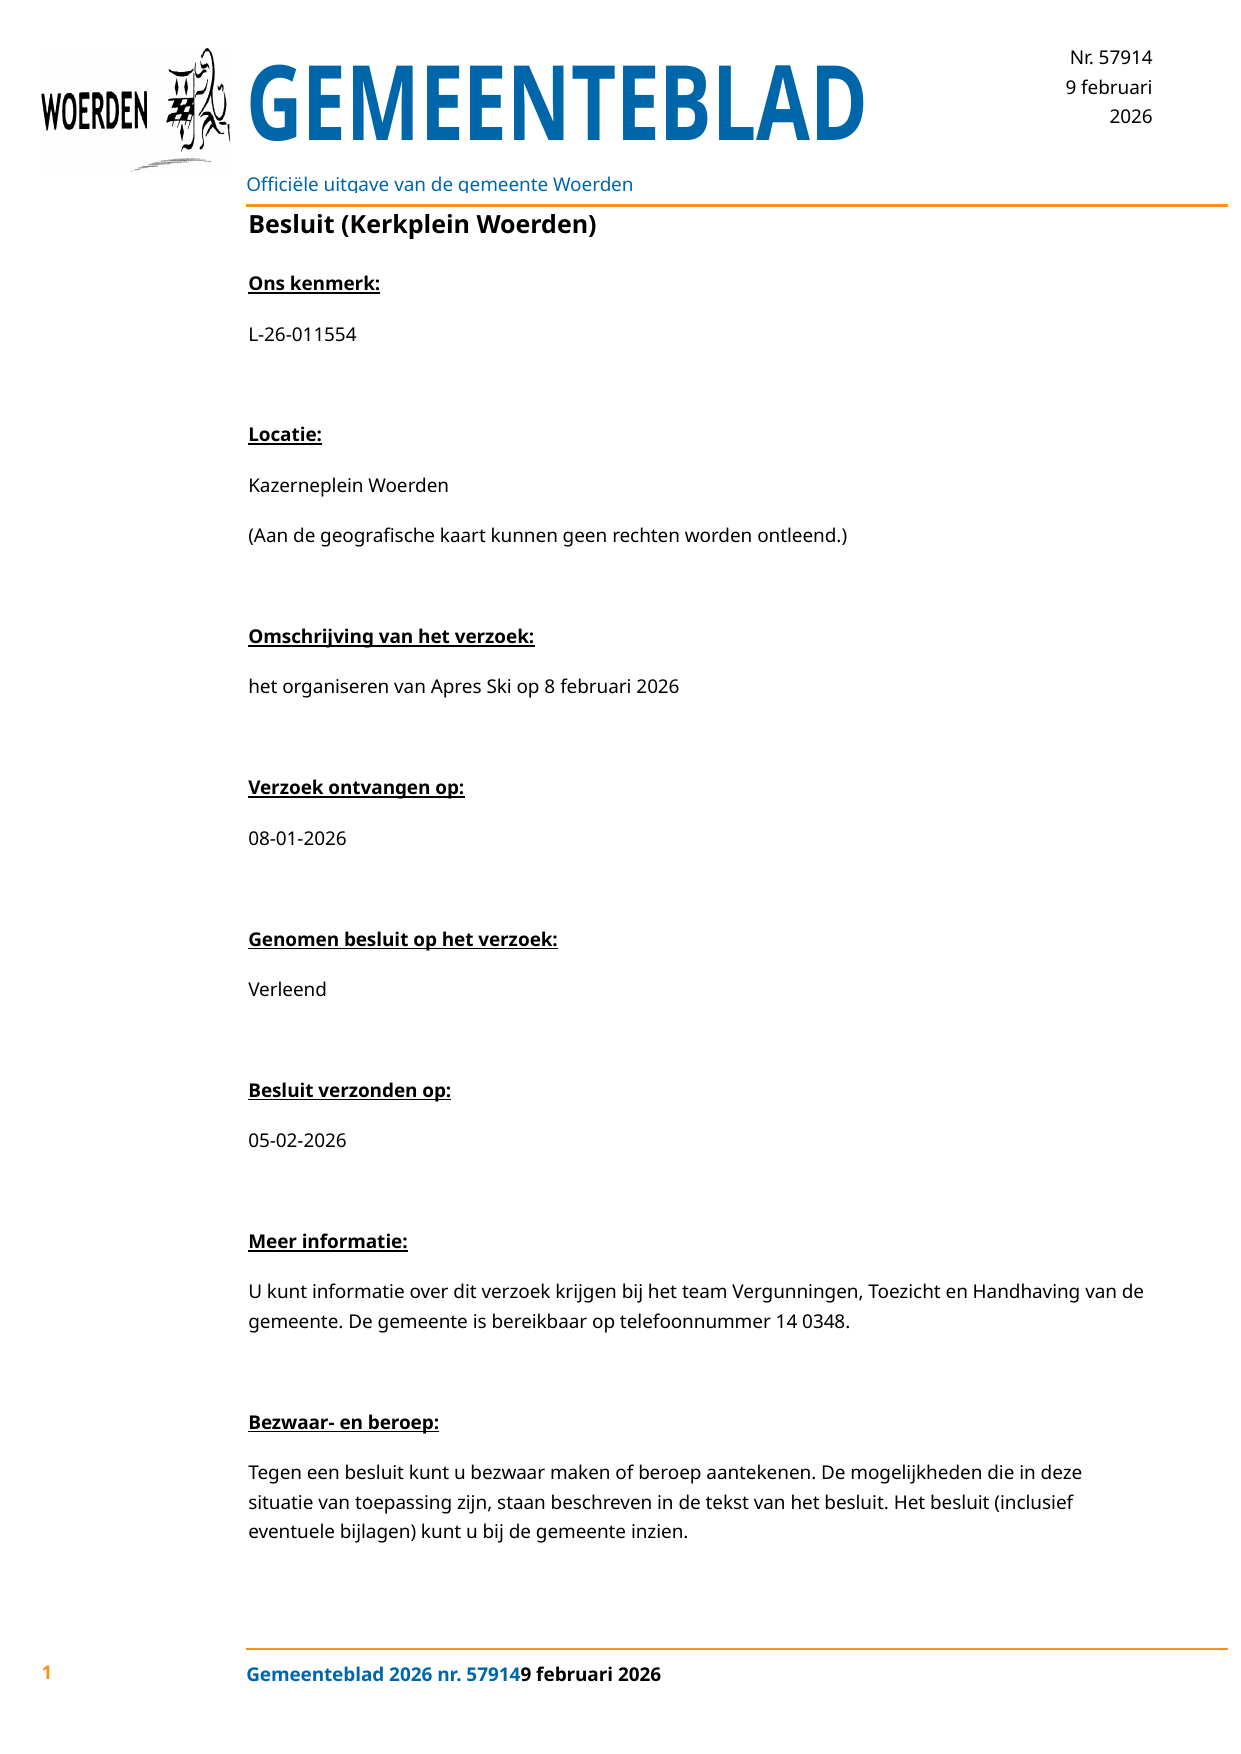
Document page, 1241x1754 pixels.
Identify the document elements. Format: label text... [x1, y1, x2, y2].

text L-26-011554 [248, 321, 1152, 346]
text Ons kenmerk: [248, 270, 1152, 296]
text Omschrijving van het verzoek: [248, 623, 1152, 649]
text U kunt informatie over dit verzoek krijgen bij het team Vergunningen, Toezicht en Handhaving van de gemeente. De gemeente is bereikbaar op telefoonnummer 14 0348. [248, 1279, 1152, 1334]
text 08-01-2026 [248, 825, 1152, 851]
text Verleend [248, 976, 1152, 1002]
text Genomen besluit op het verzoek: [248, 926, 1152, 951]
picture [41, 47, 231, 172]
text Tegen een besluit kunt u bezwaar maken of beroep aantekenen. De mogelijkheden die in deze situatie van toepassing zijn, staan beschreven in de tekst van het besluit. Het besluit (inclusief eventuele bijlagen) kunt u bij de gemeente inzien. [248, 1459, 1152, 1544]
text 05-02-2026 [248, 1127, 1152, 1153]
text Verzoek ontvangen op: [248, 774, 1152, 800]
text het organiseren van Apres Ski op 8 februari 2026 [248, 674, 1152, 699]
text Besluit (Kerkplein Woerden) [248, 207, 1152, 241]
text Besluit verzonden op: [248, 1077, 1152, 1103]
text Kazerneplein Woerden [248, 472, 1152, 498]
text (Aan de geografische kaart kunnen geen rechten worden ontleend.) [248, 522, 1152, 548]
text Bezwaar- en beroep: [248, 1409, 1152, 1435]
text Locatie: [248, 422, 1152, 447]
text Meer informatie: [248, 1228, 1152, 1254]
